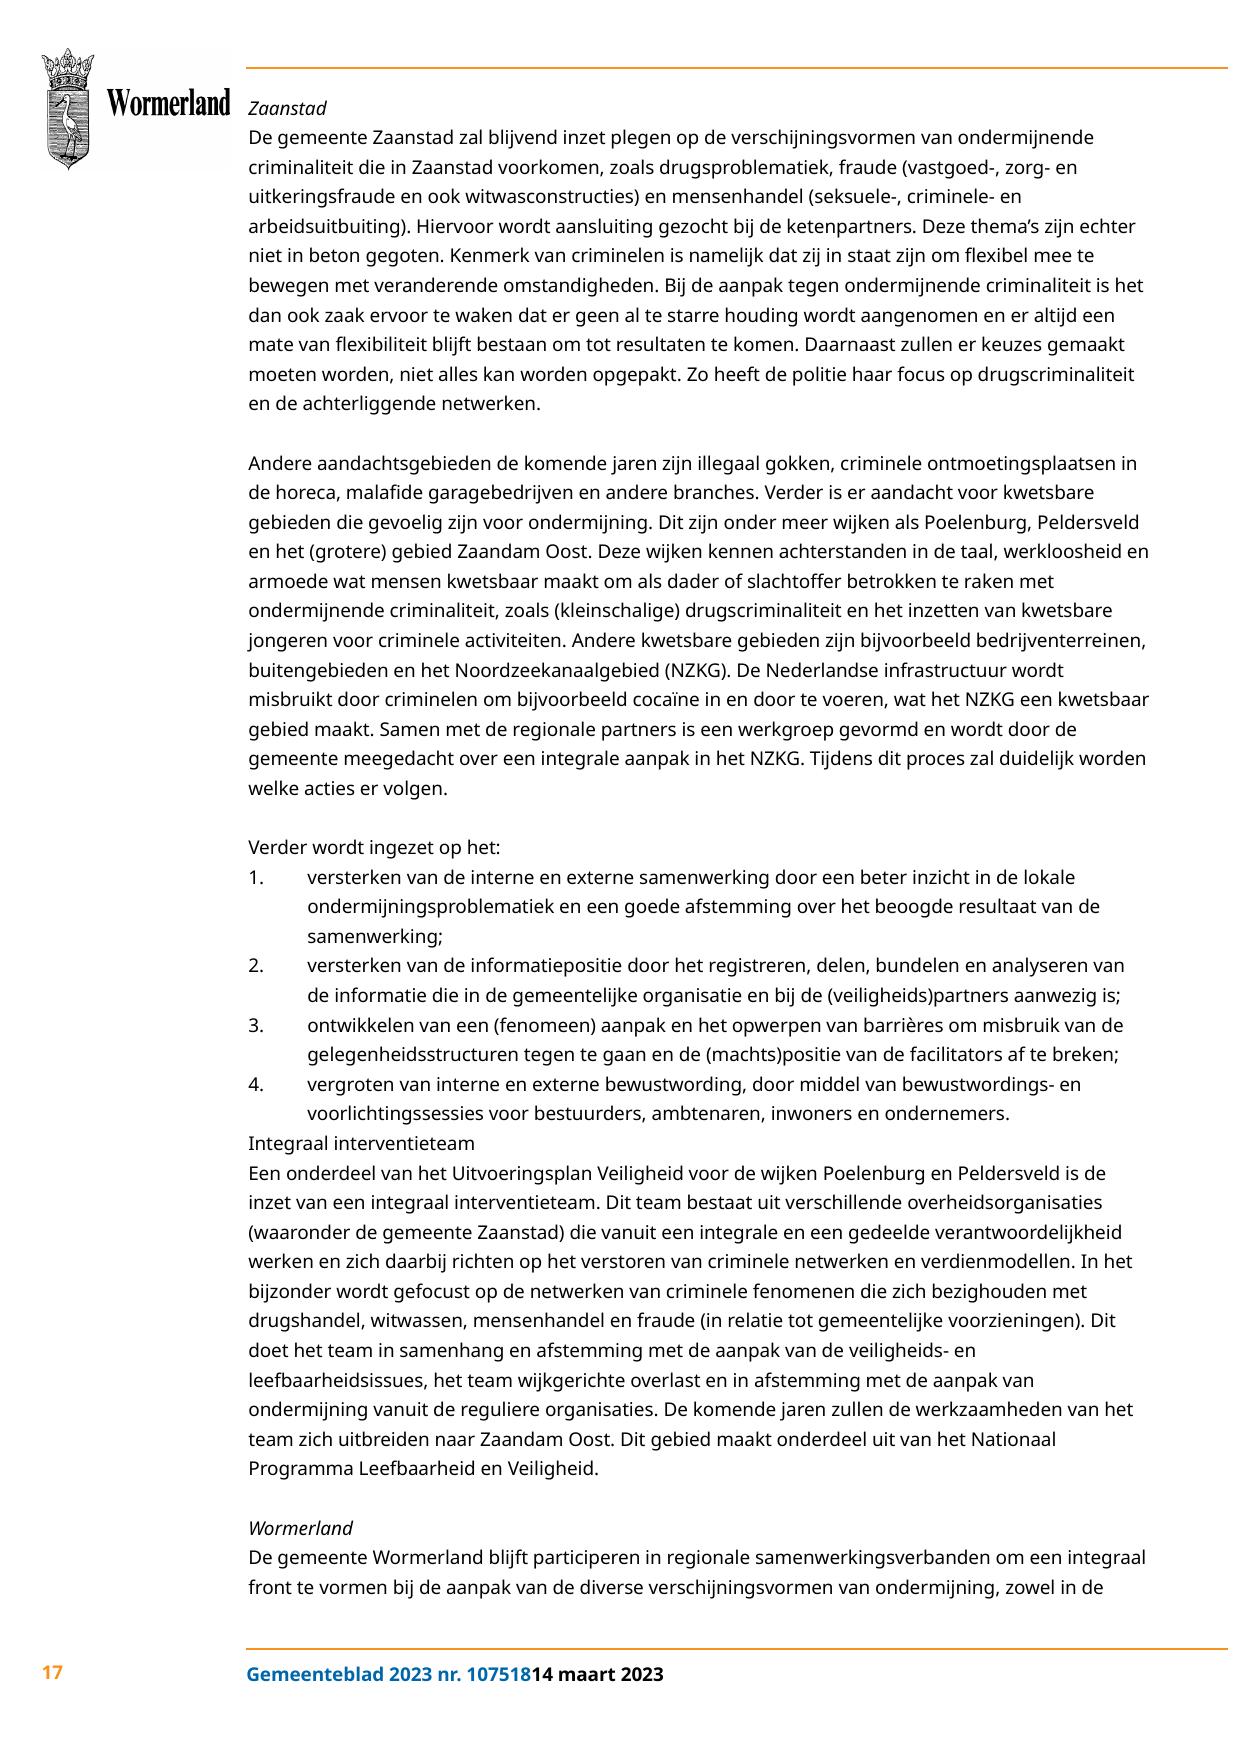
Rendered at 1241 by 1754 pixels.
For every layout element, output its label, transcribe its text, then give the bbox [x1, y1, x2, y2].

list ontwikkelen van een (fenomeen) aanpak en het opwerpen van barrières om misbruik van de gelegenheidsstructuren tegen te gaan en de (machts)positie van de facilitators af te breken; [248, 1012, 1152, 1067]
text De gemeente Wormerland blijft participeren in regionale samenwerkingsverbanden om een integraal front te vormen bij de aanpak van de diverse verschijningsvormen van ondermijning, zowel in de [248, 1544, 1152, 1600]
picture [41, 47, 231, 172]
list versterken van de informatiepositie door het registreren, delen, bundelen en analyseren van de informatie die in de gemeentelijke organisatie en bij de (veiligheids)partners aanwezig is; [248, 953, 1152, 1008]
text Zaanstad [248, 95, 1152, 121]
text Integraal interventieteam [248, 1130, 1152, 1156]
list versterken van de interne en externe samenwerking door een beter inzicht in de lokale ondermijningsproblematiek en een goede afstemming over het beoogde resultaat van de samenwerking; [248, 864, 1152, 949]
text Een onderdeel van het Uitvoeringsplan Veiligheid voor de wijken Poelenburg en Peldersveld is de inzet van een integraal interventieteam. Dit team bestaat uit verschillende overheidsorganisaties (waaronder de gemeente Zaanstad) die vanuit een integrale en een gedeelde verantwoordelijkheid werken en zich daarbij richten op het verstoren van criminele netwerken en verdienmodellen. In het bijzonder wordt gefocust op de netwerken van criminele fenomenen die zich bezighouden met drugshandel, witwassen, mensenhandel en fraude (in relatie tot gemeentelijke voorzieningen). Dit doet het team in samenhang en afstemming met de aanpak van de veiligheids- en leefbaarheidsissues, het team wijkgerichte overlast en in afstemming met de aanpak van ondermijning vanuit de reguliere organisaties. De komende jaren zullen de werkzaamheden van het team zich uitbreiden naar Zaandam Oost. Dit gebied maakt onderdeel uit van het Nationaal Programma Leefbaarheid en Veiligheid. [248, 1160, 1152, 1481]
text Verder wordt ingezet op het: [248, 834, 1152, 860]
text Andere aandachtsgebieden de komende jaren zijn illegaal gokken, criminele ontmoetingsplaatsen in de horeca, malafide garagebedrijven en andere branches. Verder is er aandacht voor kwetsbare gebieden die gevoelig zijn voor ondermijning. Dit zijn onder meer wijken als Poelenburg, Peldersveld en het (grotere) gebied Zaandam Oost. Deze wijken kennen achterstanden in de taal, werkloosheid en armoede wat mensen kwetsbaar maakt om als dader of slachtoffer betrokken te raken met ondermijnende criminaliteit, zoals (kleinschalige) drugscriminaliteit en het inzetten van kwetsbare jongeren voor criminele activiteiten. Andere kwetsbare gebieden zijn bijvoorbeeld bedrijventerreinen, buitengebieden en het Noordzeekanaalgebied (NZKG). De Nederlandse infrastructuur wordt misbruikt door criminelen om bijvoorbeeld cocaïne in en door te voeren, wat het NZKG een kwetsbaar gebied maakt. Samen met de regionale partners is een werkgroep gevormd en wordt door de gemeente meegedacht over een integrale aanpak in het NZKG. Tijdens dit proces zal duidelijk worden welke acties er volgen. [248, 450, 1152, 801]
text De gemeente Zaanstad zal blijvend inzet plegen op de verschijningsvormen van ondermijnende criminaliteit die in Zaanstad voorkomen, zoals drugsproblematiek, fraude (vastgoed-, zorg- en uitkeringsfraude en ook witwasconstructies) en mensenhandel (seksuele-, criminele- en arbeidsuitbuiting). Hiervoor wordt aansluiting gezocht bij de ketenpartners. Deze thema’s zijn echter niet in beton gegoten. Kenmerk van criminelen is namelijk dat zij in staat zijn om flexibel mee te bewegen met veranderende omstandigheden. Bij de aanpak tegen ondermijnende criminaliteit is het dan ook zaak ervoor te waken dat er geen al te starre houding wordt aangenomen en er altijd een mate van flexibiliteit blijft bestaan om tot resultaten te komen. Daarnaast zullen er keuzes gemaakt moeten worden, niet alles kan worden opgepakt. Zo heeft de politie haar focus op drugscriminaliteit en de achterliggende netwerken. [248, 124, 1152, 416]
list vergroten van interne en externe bewustwording, door middel van bewustwordings- en voorlichtingssessies voor bestuurders, ambtenaren, inwoners en ondernemers. [248, 1071, 1152, 1126]
text Wormerland [248, 1515, 1152, 1541]
